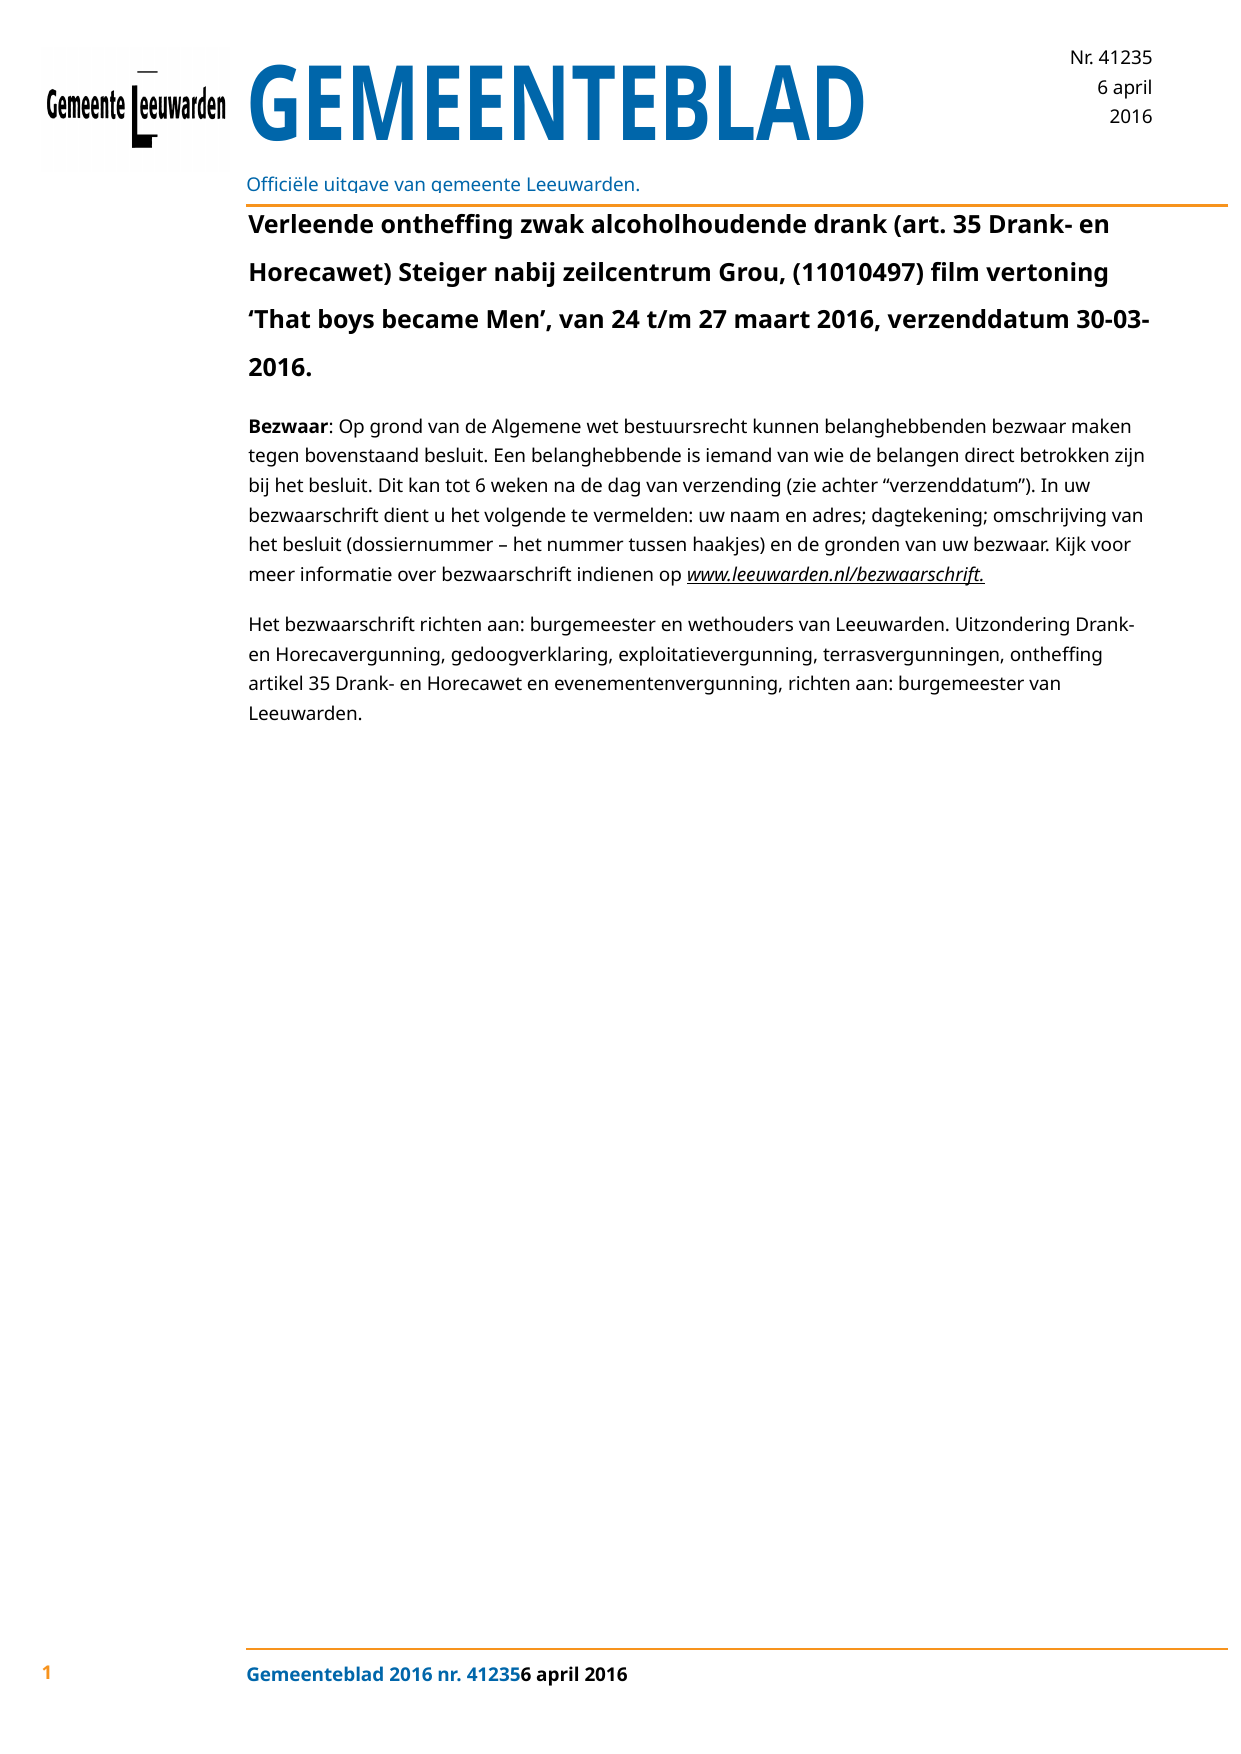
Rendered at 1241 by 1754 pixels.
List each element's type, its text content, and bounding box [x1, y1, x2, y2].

text Bezwaar: Op grond van de Algemene wet bestuursrecht kunnen belanghebbenden bezwaar maken tegen bovenstaand besluit. Een belanghebbende is iemand van wie de belangen direct betrokken zijn bij het besluit. Dit kan tot 6 weken na de dag van verzending (zie achter “verzenddatum”). In uw bezwaarschrift dient u het volgende te vermelden: uw naam en adres; dagtekening; omschrijving van het besluit (dossiernummer – het nummer tussen haakjes) en de gronden van uw bezwaar. Kijk voor meer informatie over bezwaarschrift indienen op www.leeuwarden.nl/bezwaarschrift. [248, 413, 1152, 587]
text Het bezwaarschrift richten aan: burgemeester en wethouders van Leeuwarden. Uitzondering Drank- en Horecavergunning, gedoogverklaring, exploitatievergunning, terrasvergunningen, ontheffing artikel 35 Drank- en Horecawet en evenementenvergunning, richten aan: burgemeester van Leeuwarden. [248, 611, 1152, 726]
picture [41, 47, 231, 172]
text Verleende ontheffing zwak alcoholhoudende drank (art. 35 Drank- en Horecawet) Steiger nabij zeilcentrum Grou, (11010497) film vertoning ‘That boys became Men’, van 24 t/m 27 maart 2016, verzenddatum 30-03-2016. [248, 207, 1152, 384]
